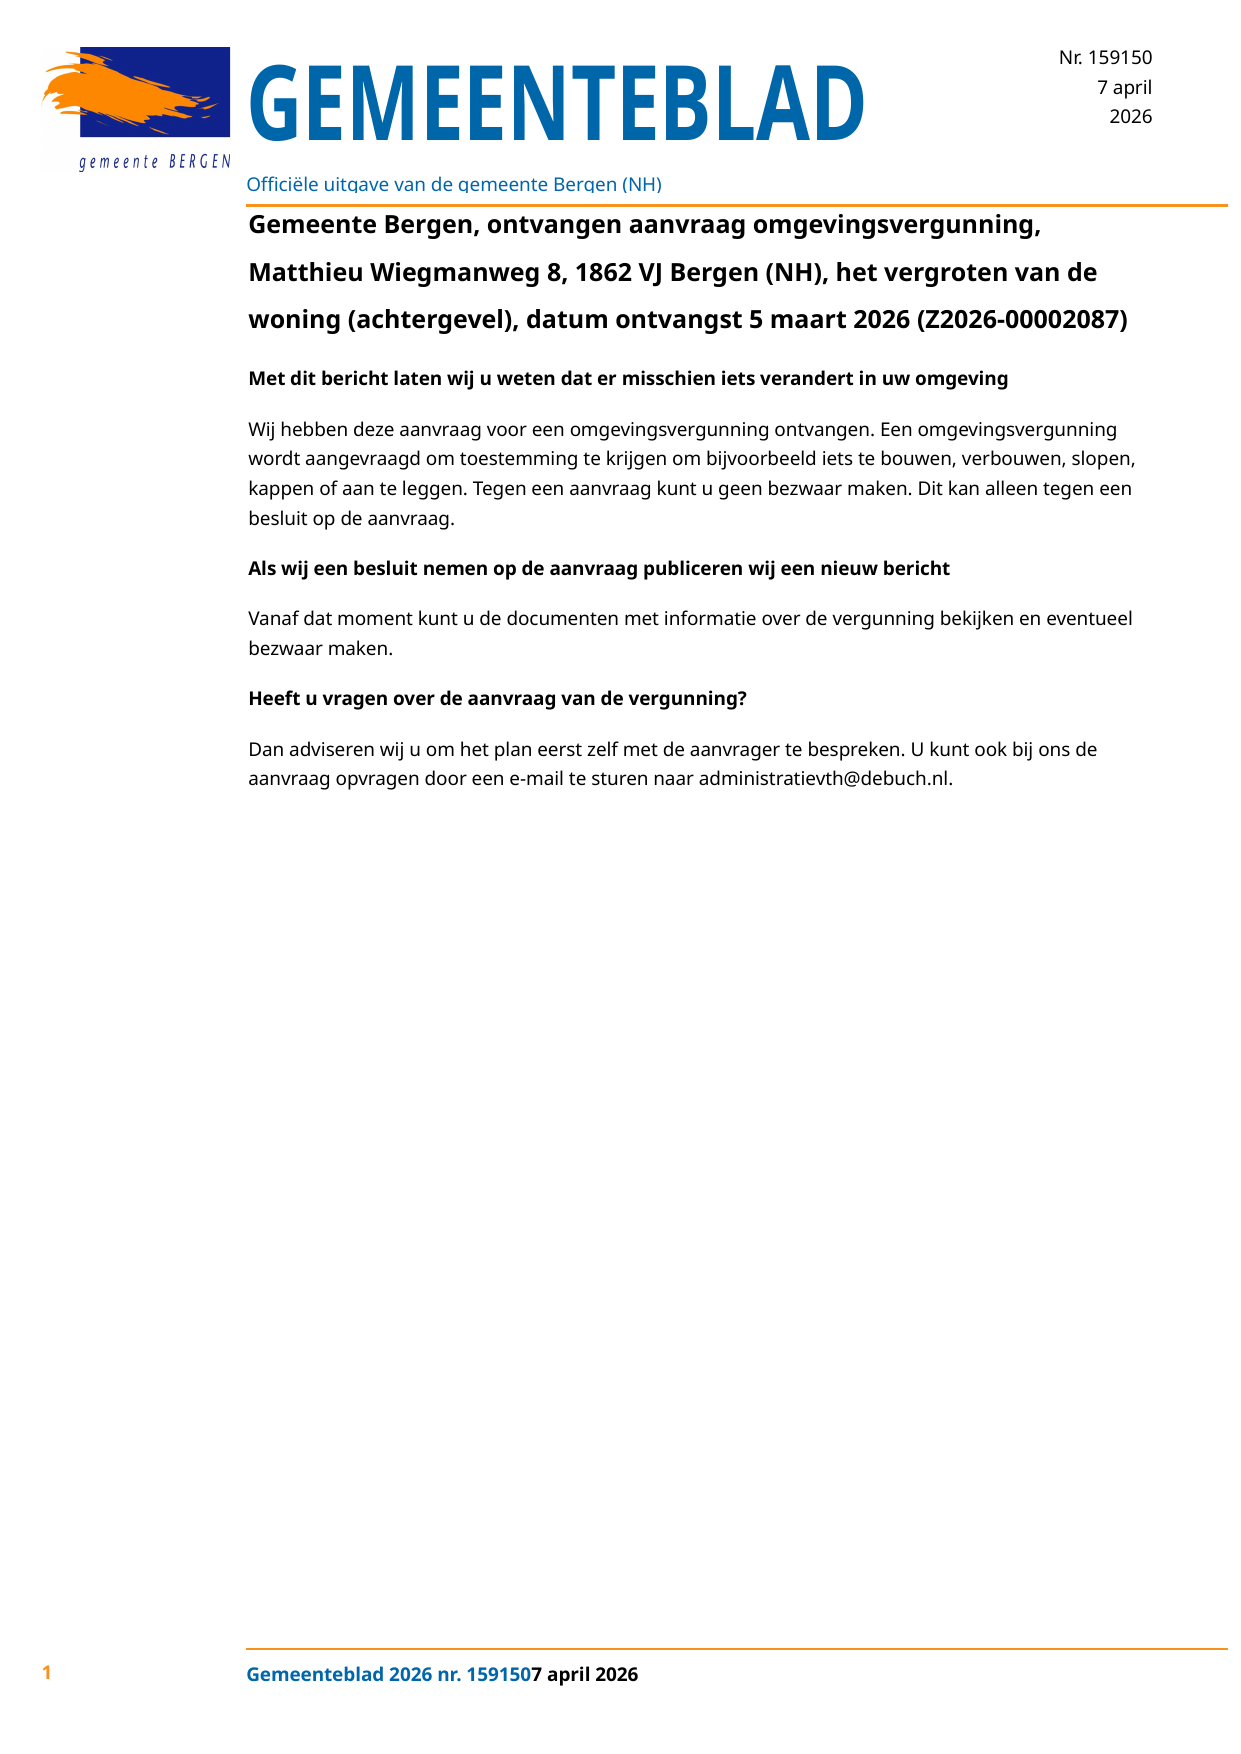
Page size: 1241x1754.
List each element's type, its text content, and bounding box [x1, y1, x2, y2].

text Gemeente Bergen, ontvangen aanvraag omgevingsvergunning, Matthieu Wiegmanweg 8, 1862 VJ Bergen (NH), het vergroten van de woning (achtergevel), datum ontvangst 5 maart 2026 (Z2026-00002087) [248, 207, 1152, 336]
text Met dit bericht laten wij u weten dat er misschien iets verandert in uw omgeving [248, 366, 1152, 391]
picture [41, 47, 231, 172]
text Dan adviseren wij u om het plan eerst zelf met de aanvrager te bespreken. U kunt ook bij ons de aanvraag opvragen door een e-mail te sturen naar administratievth@debuch.nl. [248, 736, 1152, 791]
text Als wij een besluit nemen op de aanvraag publiceren wij een nieuw bericht [248, 555, 1152, 581]
text Wij hebben deze aanvraag voor een omgevingsvergunning ontvangen. Een omgevingsvergunning wordt aangevraagd om toestemming te krijgen om bijvoorbeeld iets te bouwen, verbouwen, slopen, kappen of aan te leggen. Tegen een aanvraag kunt u geen bezwaar maken. Dit kan alleen tegen een besluit op de aanvraag. [248, 416, 1152, 530]
text Heeft u vragen over de aanvraag van de vergunning? [248, 686, 1152, 711]
text Vanaf dat moment kunt u de documenten met informatie over de vergunning bekijken en eventueel bezwaar maken. [248, 606, 1152, 661]
